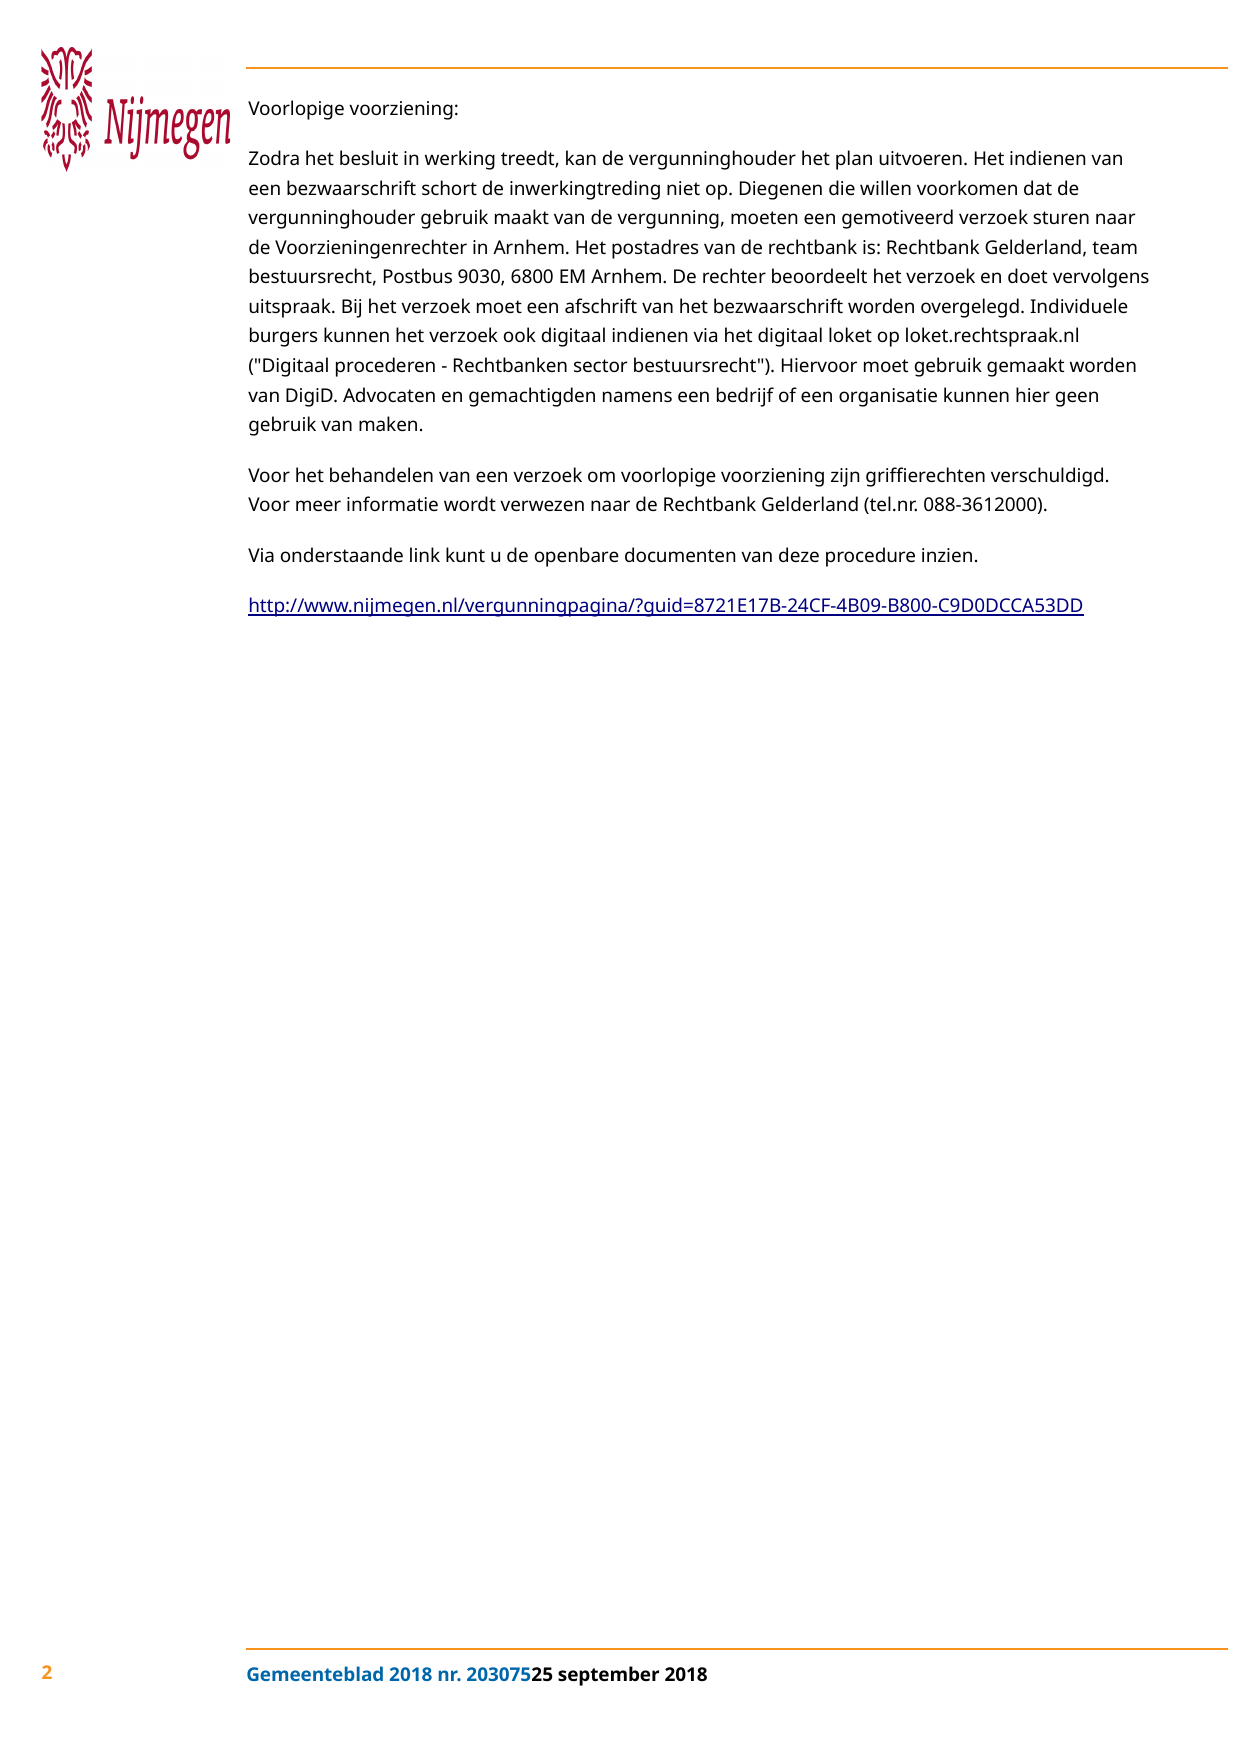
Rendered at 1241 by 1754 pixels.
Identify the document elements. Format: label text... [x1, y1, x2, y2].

text http://www.nijmegen.nl/vergunningpagina/?guid=8721E17B-24CF-4B09-B800-C9D0DCCA53DD [248, 592, 1152, 618]
text Voorlopige voorziening: [248, 95, 1152, 121]
text Zodra het besluit in werking treedt, kan de vergunninghouder het plan uitvoeren. Het indienen van een bezwaarschrift schort de inwerkingtreding niet op. Diegenen die willen voorkomen dat de vergunninghouder gebruik maakt van de vergunning, moeten een gemotiveerd verzoek sturen naar de Voorzieningenrechter in Arnhem. Het postadres van de rechtbank is: Rechtbank Gelderland, team bestuursrecht, Postbus 9030, 6800 EM Arnhem. De rechter beoordeelt het verzoek en doet vervolgens uitspraak. Bij het verzoek moet een afschrift van het bezwaarschrift worden overgelegd. Individuele burgers kunnen het verzoek ook digitaal indienen via het digitaal loket op loket.rechtspraak.nl ("Digitaal procederen - Rechtbanken sector bestuursrecht"). Hiervoor moet gebruik gemaakt worden van DigiD. Advocaten en gemachtigden namens een bedrijf of een organisatie kunnen hier geen gebruik van maken. [248, 145, 1152, 437]
picture [41, 47, 231, 172]
text Via onderstaande link kunt u de openbare documenten van deze procedure inzien. [248, 542, 1152, 568]
text Voor het behandelen van een verzoek om voorlopige voorziening zijn griffierechten verschuldigd. Voor meer informatie wordt verwezen naar de Rechtbank Gelderland (tel.nr. 088-3612000). [248, 462, 1152, 517]
